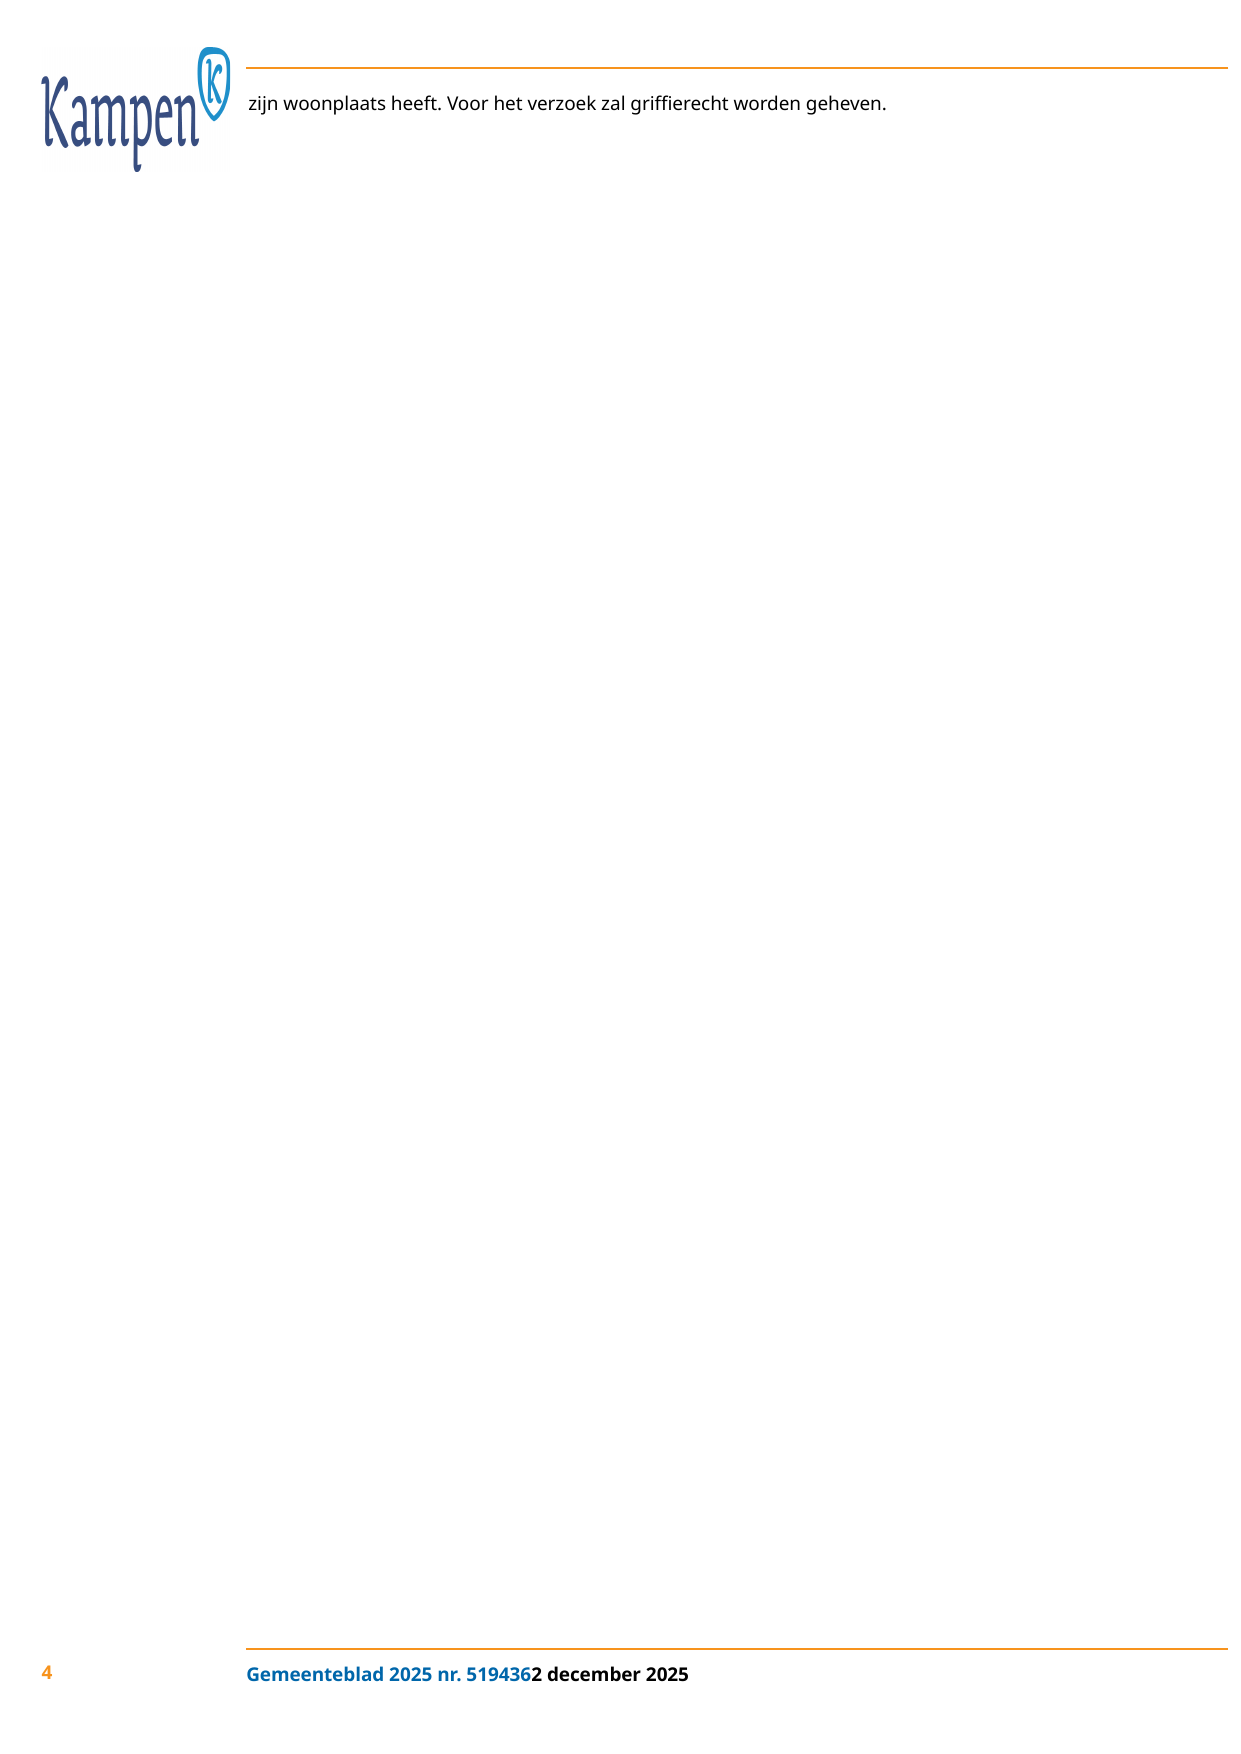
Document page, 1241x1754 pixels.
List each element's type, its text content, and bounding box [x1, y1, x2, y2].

picture [41, 47, 231, 172]
text zijn woonplaats heeft. Voor het verzoek zal griffierecht worden geheven. [248, 95, 1152, 114]
